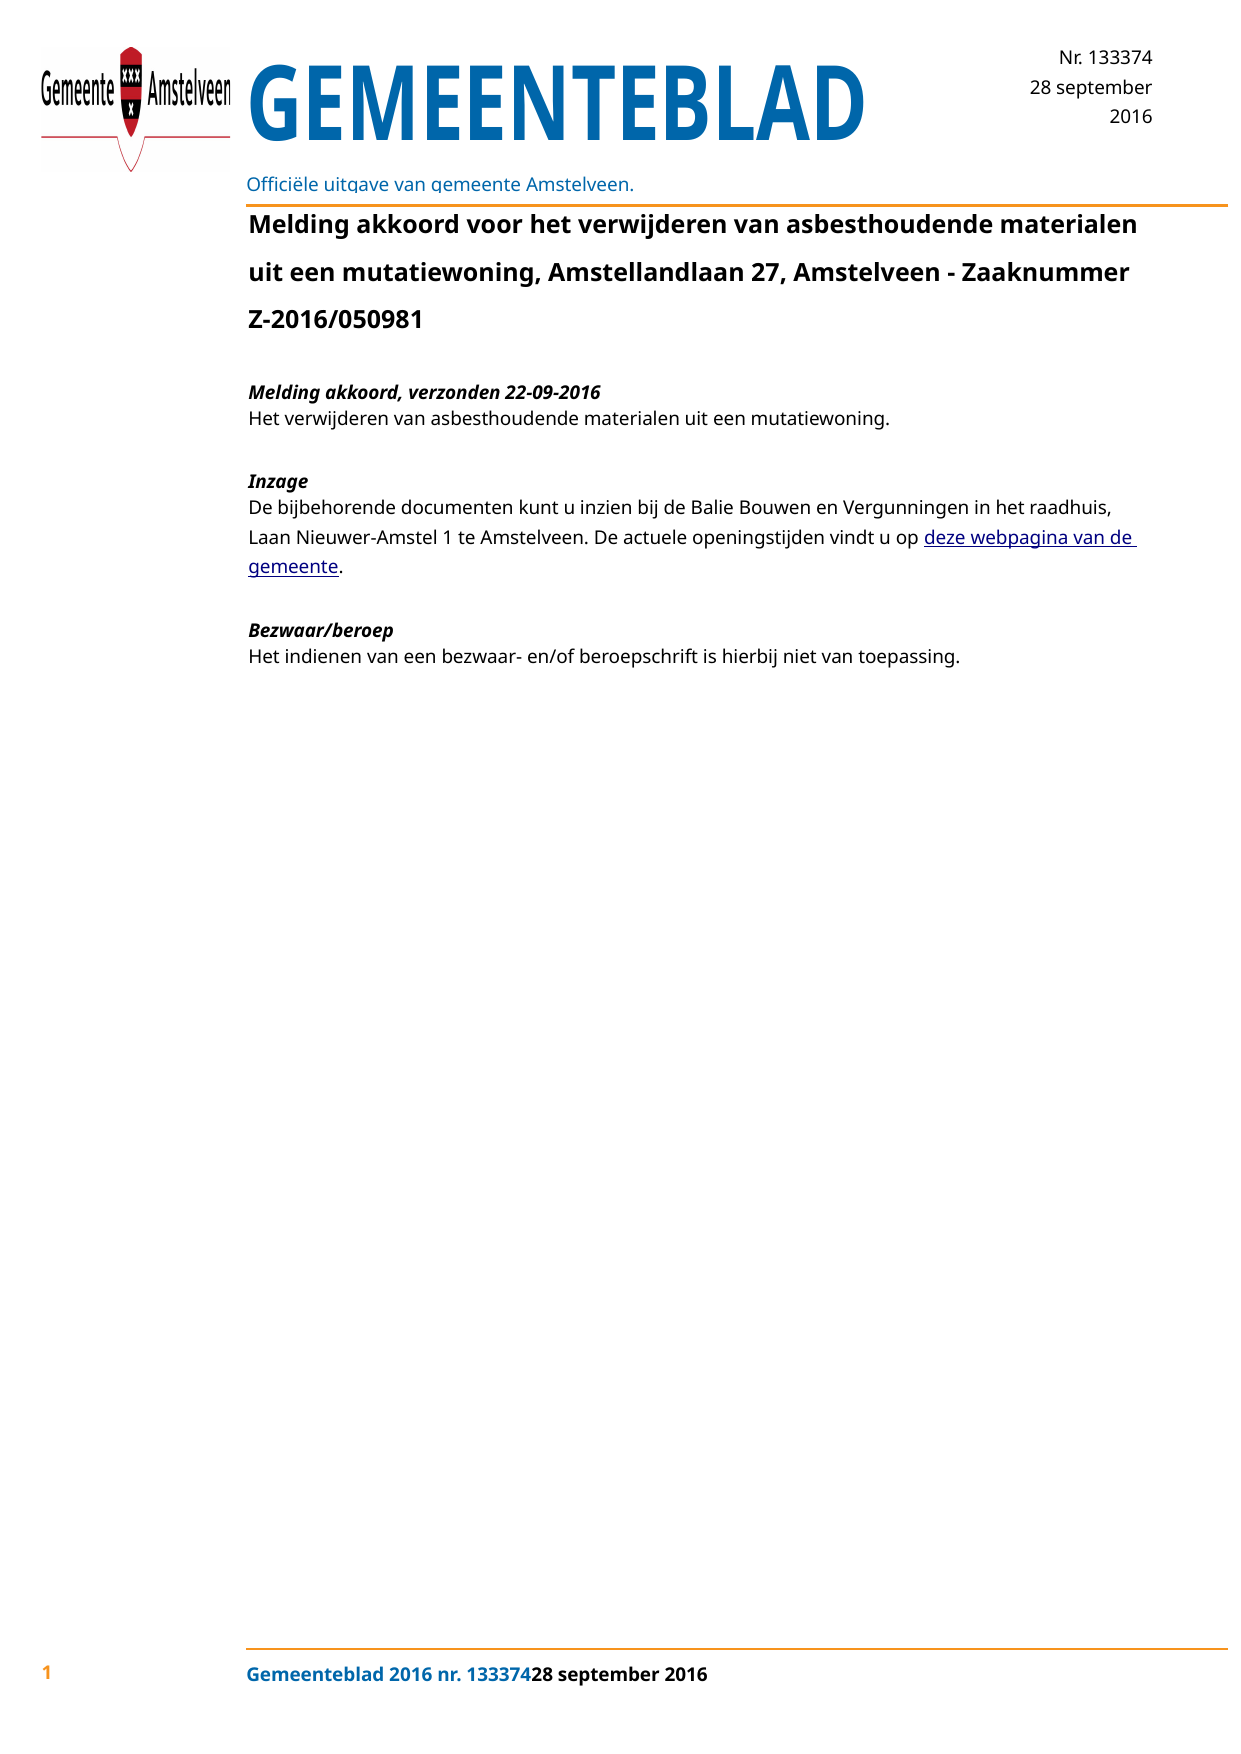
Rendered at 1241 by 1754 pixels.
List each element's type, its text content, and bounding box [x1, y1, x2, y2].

picture [41, 47, 231, 172]
text Het indienen van een bezwaar- en/of beroepschrift is hierbij niet van toepassing. [248, 643, 1152, 669]
text De bijbehorende documenten kunt u inzien bij de Balie Bouwen en Vergunningen in het raadhuis, Laan Nieuwer-Amstel 1 te Amstelveen. De actuele openingstijden vindt u op deze webpagina van de gemeente. [248, 494, 1152, 579]
text Melding akkoord voor het verwijderen van asbesthoudende materialen uit een mutatiewoning, Amstellandlaan 27, Amstelveen - Zaaknummer Z-2016/050981 [248, 207, 1152, 336]
text Bezwaar/beroep [248, 618, 1152, 643]
text Melding akkoord, verzonden 22-09-2016 [248, 379, 1152, 405]
text Het verwijderen van asbesthoudende materialen uit een mutatiewoning. [248, 405, 1152, 431]
text Inzage [248, 469, 1152, 494]
